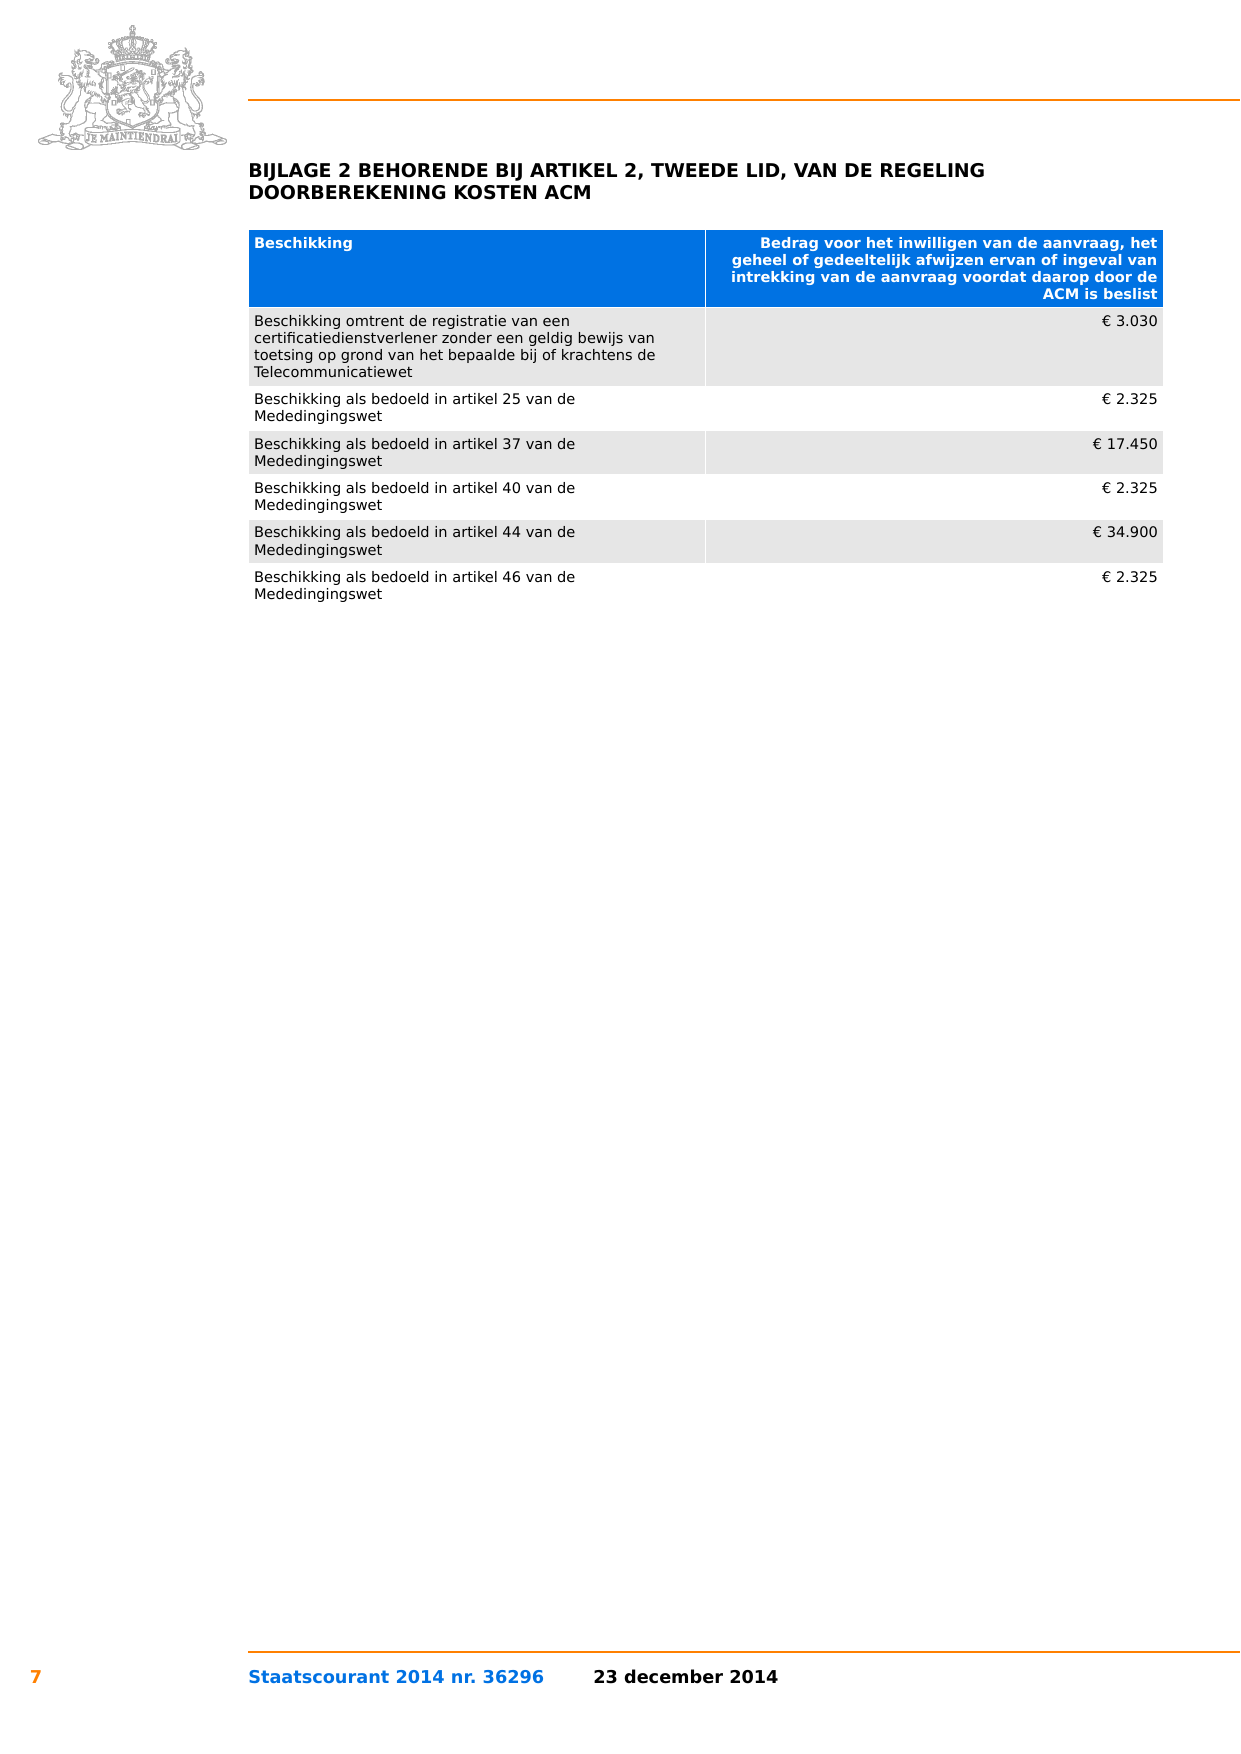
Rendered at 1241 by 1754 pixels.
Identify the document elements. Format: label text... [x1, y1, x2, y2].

table_header Beschikking [249, 230, 705, 307]
table_cell € 2.325 [706, 564, 1163, 607]
table_cell € 17.450 [706, 431, 1163, 474]
table_cell Beschikking als bedoeld in artikel 37 van de Mededingingswet [249, 431, 705, 474]
picture [38, 25, 227, 150]
table_cell Beschikking als bedoeld in artikel 46 van de Mededingingswet [249, 564, 705, 607]
table_cell € 3.030 [706, 308, 1163, 386]
table_cell Beschikking als bedoeld in artikel 44 van de Mededingingswet [249, 520, 705, 563]
table_header Bedrag voor het inwilligen van de aanvraag, het geheel of gedeeltelijk afwijzen ervan of ingeval van intrekking van de aanvraag voordat daarop door de ACM is beslist [706, 230, 1163, 307]
table_cell Beschikking als bedoeld in artikel 40 van de Mededingingswet [249, 475, 705, 519]
table_cell Beschikking omtrent de registratie van een certificatiedienstverlener zonder een geldig bewijs van toetsing op grond van het bepaalde bij of krachtens de Telecommunicatiewet [249, 308, 705, 386]
table_cell Beschikking als bedoeld in artikel 25 van de Mededingingswet [249, 387, 705, 430]
table_cell € 34.900 [706, 520, 1163, 563]
subtitle BIJLAGE 2 BEHORENDE BIJ ARTIKEL 2, TWEEDE LID, VAN DE REGELING DOORBEREKENING KOSTEN ACM [248, 160, 1163, 204]
table_cell € 2.325 [706, 387, 1163, 430]
table_cell € 2.325 [706, 475, 1163, 519]
